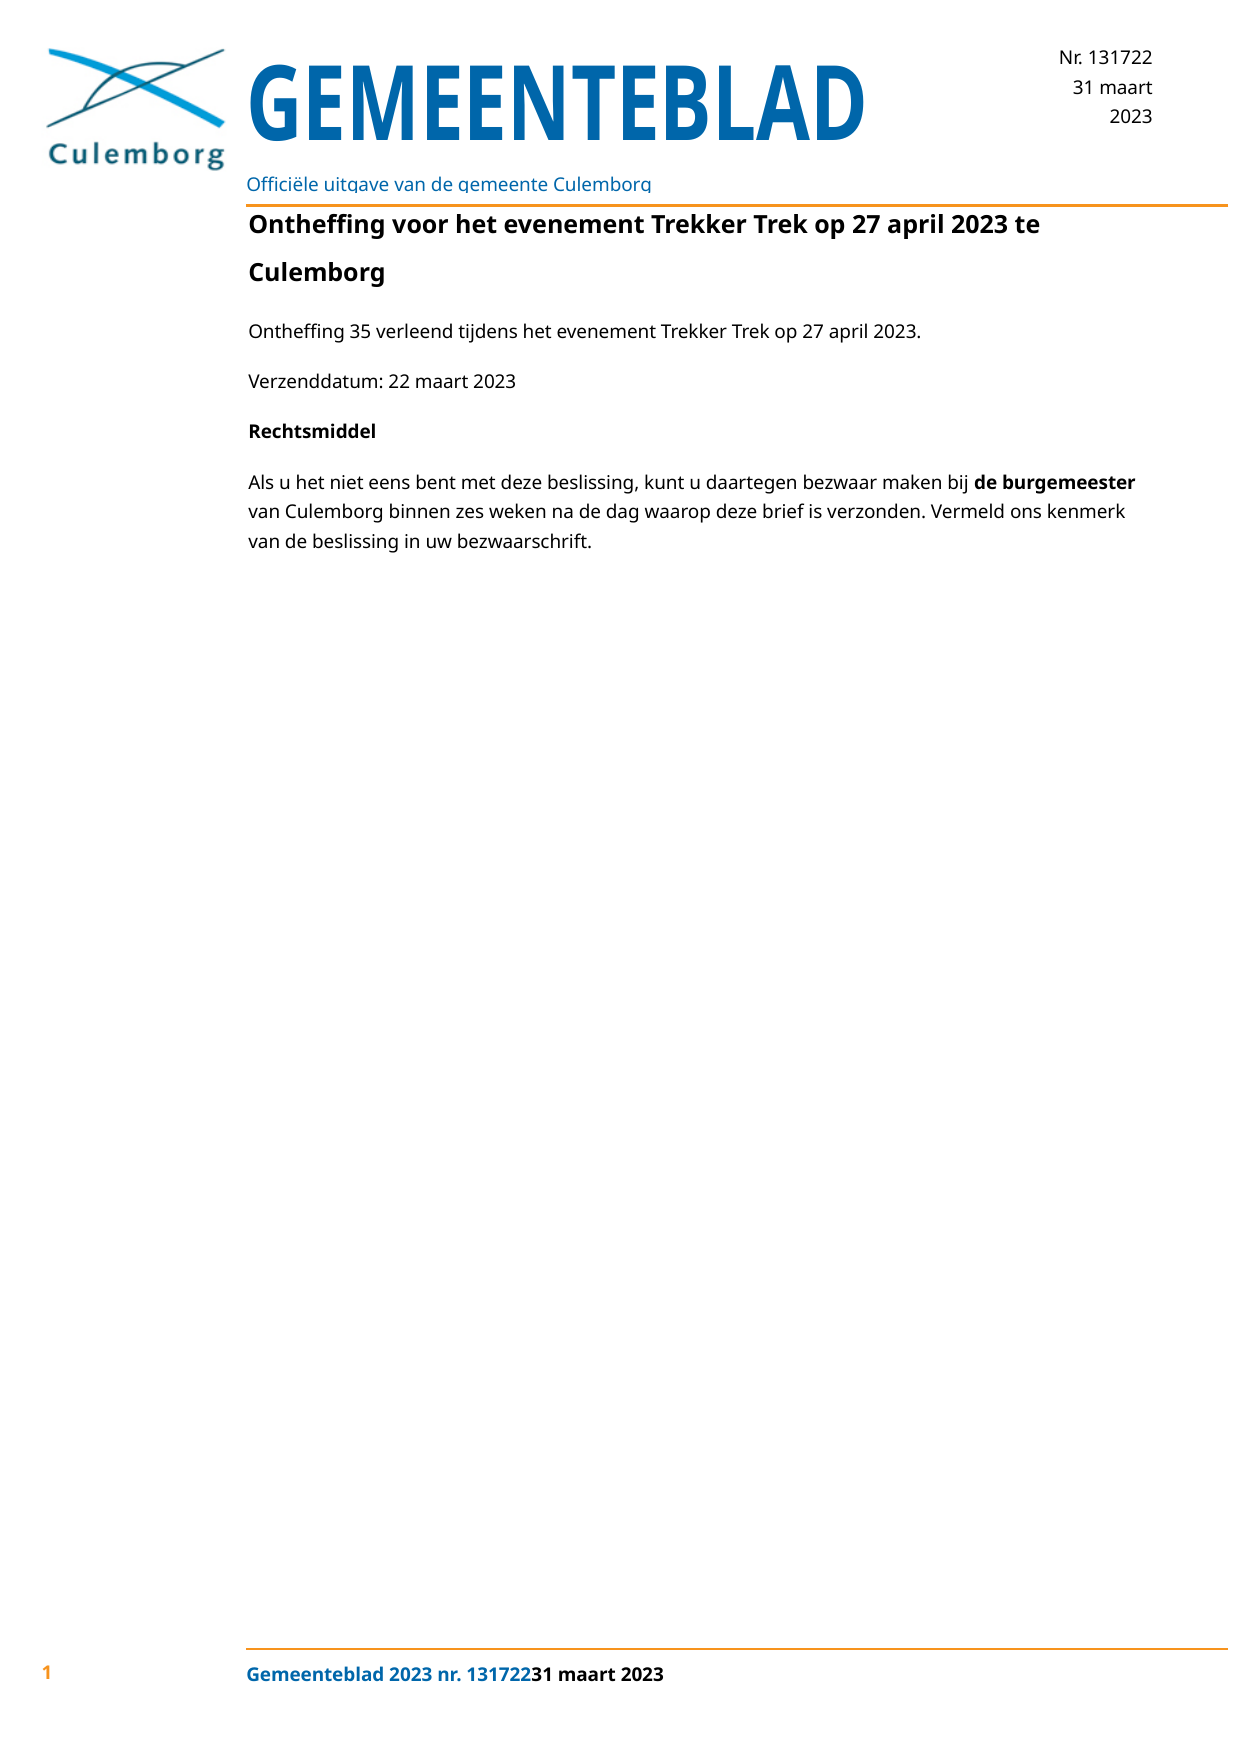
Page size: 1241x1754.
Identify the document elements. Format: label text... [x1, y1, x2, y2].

text Ontheffing voor het evenement Trekker Trek op 27 april 2023 te Culemborg [248, 207, 1152, 288]
text Verzenddatum: 22 maart 2023 [248, 368, 1152, 394]
text Als u het niet eens bent met deze beslissing, kunt u daartegen bezwaar maken bij de burgemeester van Culemborg binnen zes weken na de dag waarop deze brief is verzonden. Vermeld ons kenmerk van de beslissing in uw bezwaarschrift. [248, 469, 1152, 554]
text Rechtsmiddel [248, 419, 1152, 444]
text Ontheffing 35 verleend tijdens het evenement Trekker Trek op 27 april 2023. [248, 318, 1152, 344]
picture [41, 47, 231, 172]
